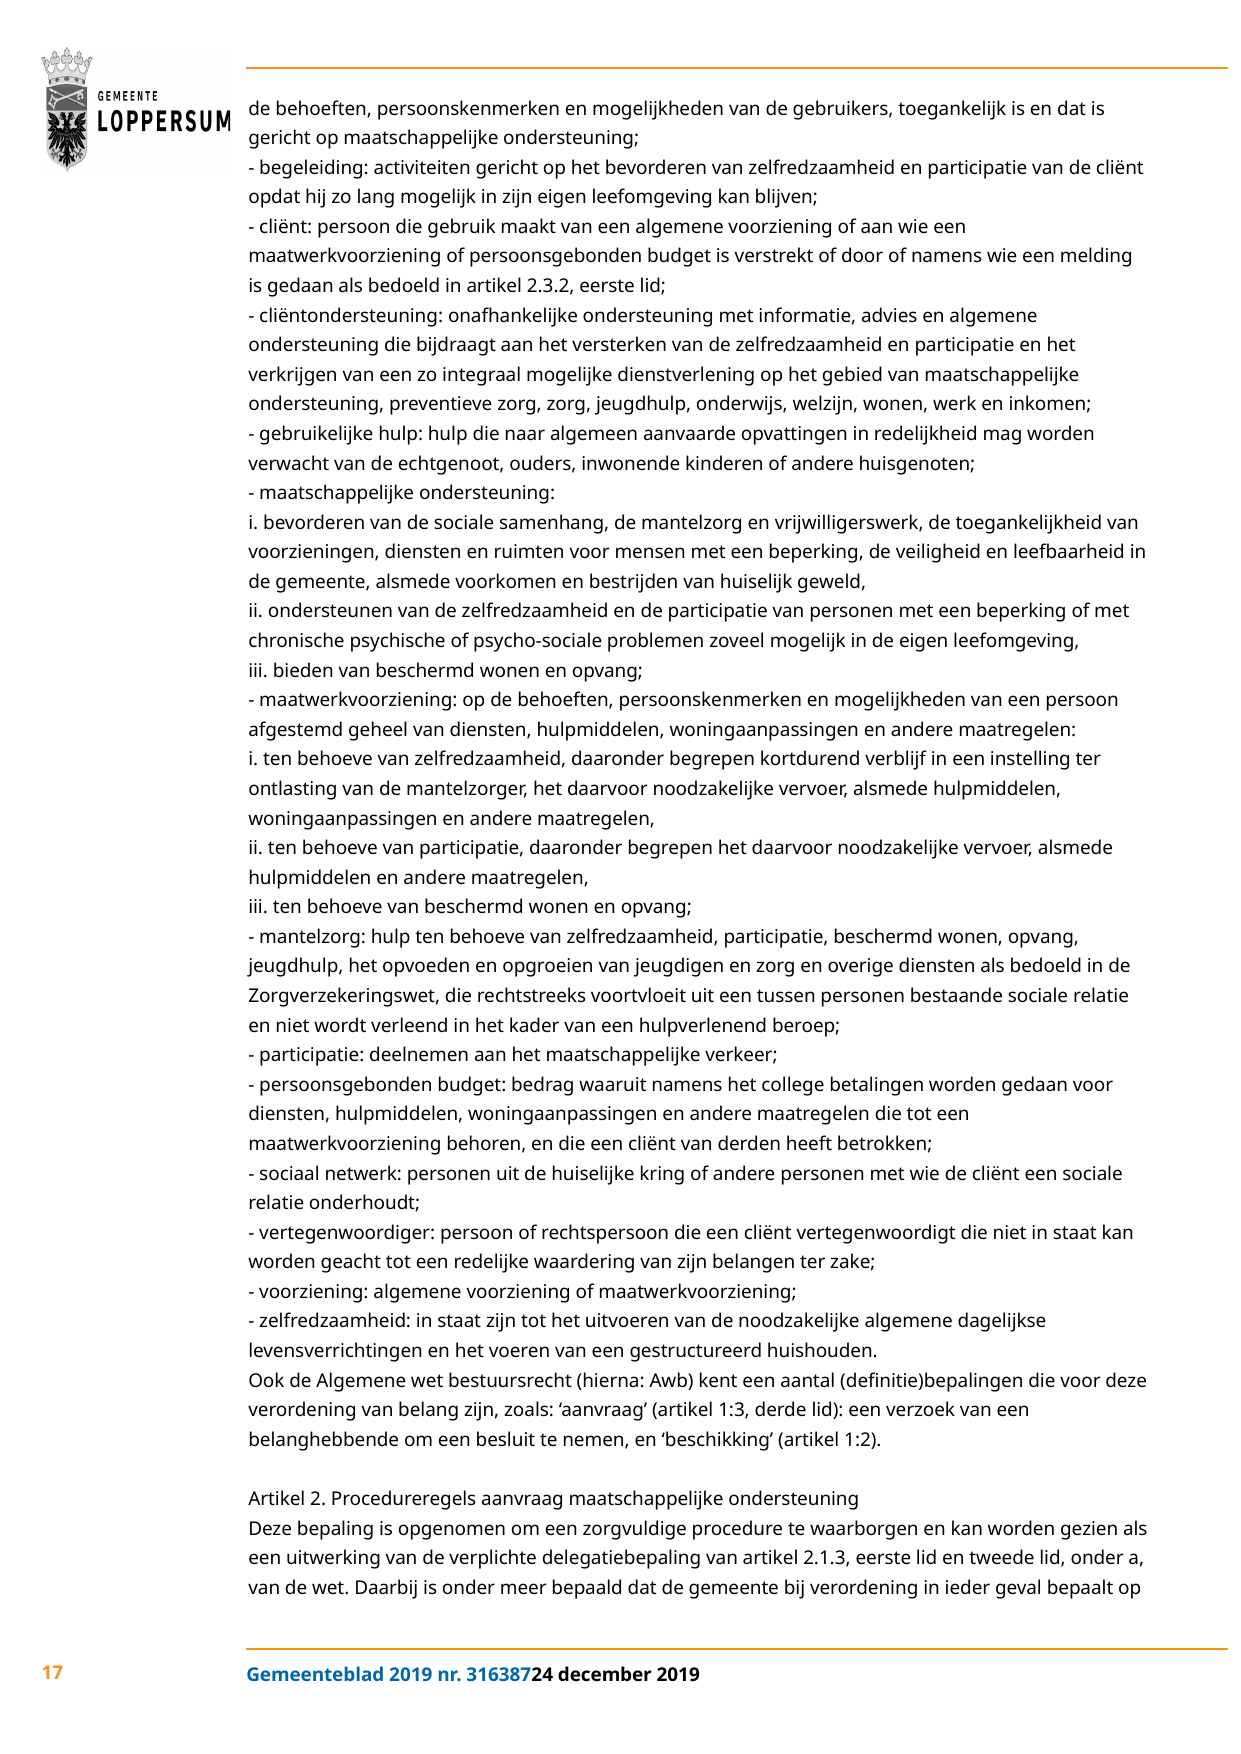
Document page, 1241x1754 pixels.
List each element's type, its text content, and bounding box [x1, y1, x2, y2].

picture [41, 47, 231, 172]
text - maatschappelijke ondersteuning: [248, 479, 1152, 505]
text - voorziening: algemene voorziening of maatwerkvoorziening; [248, 1278, 1152, 1304]
text - mantelzorg: hulp ten behoeve van zelfredzaamheid, participatie, beschermd wonen, opvang, jeugdhulp, het opvoeden en opgroeien van jeugdigen en zorg en overige diensten als bedoeld in de Zorgverzekeringswet, die rechtstreeks voortvloeit uit een tussen personen bestaande sociale relatie en niet wordt verleend in het kader van een hulpverlenend beroep; [248, 923, 1152, 1038]
text i. bevorderen van de sociale samenhang, de mantelzorg en vrijwilligerswerk, de toegankelijkheid van voorzieningen, diensten en ruimten voor mensen met een beperking, de veiligheid en leefbaarheid in de gemeente, alsmede voorkomen en bestrijden van huiselijk geweld, [248, 509, 1152, 594]
text de behoeften, persoonskenmerken en mogelijkheden van de gebruikers, toegankelijk is en dat is gericht op maatschappelijke ondersteuning; [248, 95, 1152, 150]
text Ook de Algemene wet bestuursrecht (hierna: Awb) kent een aantal (definitie)bepalingen die voor deze verordening van belang zijn, zoals: ‘aanvraag’ (artikel 1:3, derde lid): een verzoek van een belanghebbende om een besluit te nemen, en ‘beschikking’ (artikel 1:2). [248, 1367, 1152, 1452]
text ii. ondersteunen van de zelfredzaamheid en de participatie van personen met een beperking of met chronische psychische of psycho-sociale problemen zoveel mogelijk in de eigen leefomgeving, [248, 598, 1152, 653]
text - vertegenwoordiger: persoon of rechtspersoon die een cliënt vertegenwoordigt die niet in staat kan worden geacht tot een redelijke waardering van zijn belangen ter zake; [248, 1219, 1152, 1274]
text - gebruikelijke hulp: hulp die naar algemeen aanvaarde opvattingen in redelijkheid mag worden verwacht van de echtgenoot, ouders, inwonende kinderen of andere huisgenoten; [248, 420, 1152, 476]
text - cliёntondersteuning: onafhankelijke ondersteuning met informatie, advies en algemene ondersteuning die bijdraagt aan het versterken van de zelfredzaamheid en participatie en het verkrijgen van een zo integraal mogelijke dienstverlening op het gebied van maatschappelijke ondersteuning, preventieve zorg, zorg, jeugdhulp, onderwijs, welzijn, wonen, werk en inkomen; [248, 302, 1152, 416]
text iii. ten behoeve van beschermd wonen en opvang; [248, 893, 1152, 919]
text ii. ten behoeve van participatie, daaronder begrepen het daarvoor noodzakelijke vervoer, alsmede hulpmiddelen en andere maatregelen, [248, 834, 1152, 890]
text - sociaal netwerk: personen uit de huiselijke kring of andere personen met wie de cliёnt een sociale relatie onderhoudt; [248, 1160, 1152, 1215]
text - cliënt: persoon die gebruik maakt van een algemene voorziening of aan wie een maatwerkvoorziening of persoonsgebonden budget is verstrekt of door of namens wie een melding is gedaan als bedoeld in artikel 2.3.2, eerste lid; [248, 213, 1152, 298]
text - begeleiding: activiteiten gericht op het bevorderen van zelfredzaamheid en participatie van de cliënt opdat hij zo lang mogelijk in zijn eigen leefomgeving kan blijven; [248, 154, 1152, 209]
text i. ten behoeve van zelfredzaamheid, daaronder begrepen kortdurend verblijf in een instelling ter ontlasting van de mantelzorger, het daarvoor noodzakelijke vervoer, alsmede hulpmiddelen, woningaanpassingen en andere maatregelen, [248, 746, 1152, 831]
text - participatie: deelnemen aan het maatschappelijke verkeer; [248, 1041, 1152, 1067]
text - maatwerkvoorziening: op de behoeften, persoonskenmerken en mogelijkheden van een persoon afgestemd geheel van diensten, hulpmiddelen, woningaanpassingen en andere maatregelen: [248, 686, 1152, 742]
text iii. bieden van beschermd wonen en opvang; [248, 657, 1152, 683]
text Deze bepaling is opgenomen om een zorgvuldige procedure te waarborgen en kan worden gezien als een uitwerking van de verplichte delegatiebepaling van artikel 2.1.3, eerste lid en tweede lid, onder a, van de wet. Daarbij is onder meer bepaald dat de gemeente bij verordening in ieder geval bepaalt op [248, 1515, 1152, 1600]
text Artikel 2. Procedureregels aanvraag maatschappelijke ondersteuning [248, 1485, 1152, 1511]
text - zelfredzaamheid: in staat zijn tot het uitvoeren van de noodzakelijke algemene dagelijkse levensverrichtingen en het voeren van een gestructureerd huishouden. [248, 1308, 1152, 1363]
text - persoonsgebonden budget: bedrag waaruit namens het college betalingen worden gedaan voor diensten, hulpmiddelen, woningaanpassingen en andere maatregelen die tot een maatwerkvoorziening behoren, en die een cliënt van derden heeft betrokken; [248, 1071, 1152, 1156]
